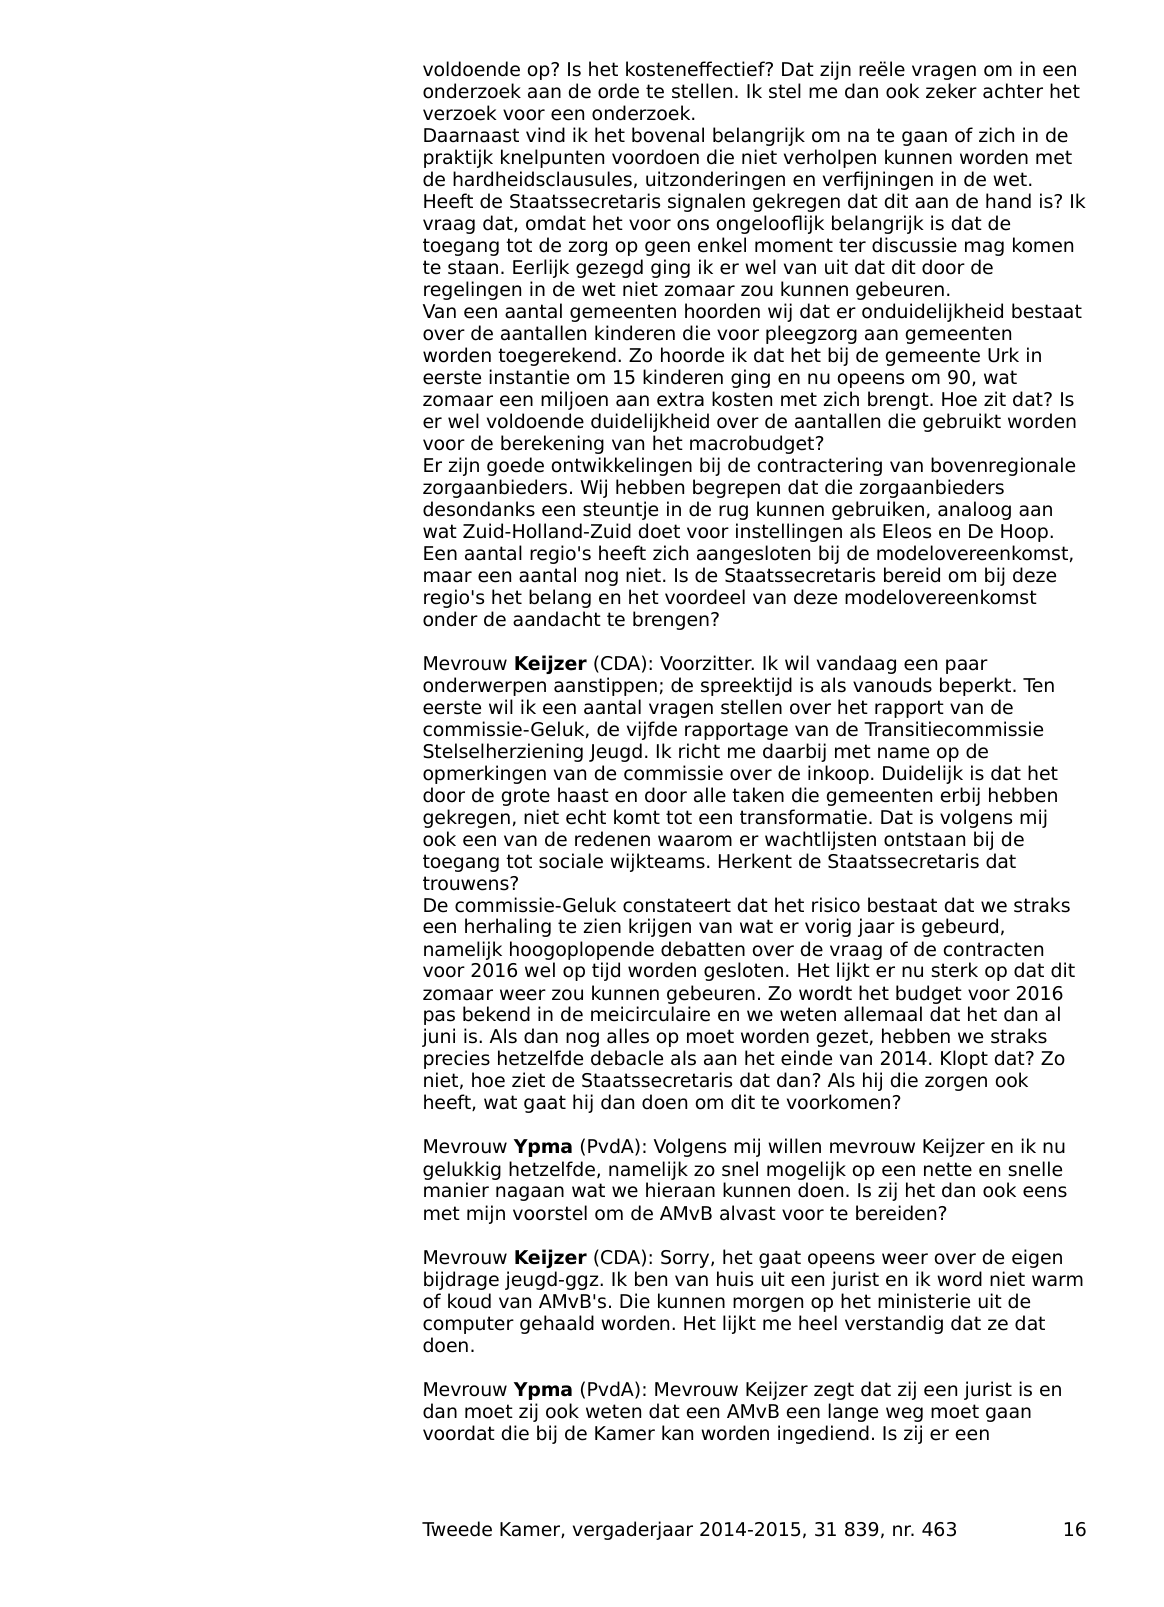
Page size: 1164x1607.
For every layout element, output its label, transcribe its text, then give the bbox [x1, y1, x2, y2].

text Mevrouw Ypma (PvdA): Mevrouw Keijzer zegt dat zij een jurist is en dan moet zij ook weten dat een AMvB een lange weg moet gaan voordat die bij de Kamer kan worden ingediend. Is zij er een [422, 1379, 1087, 1444]
text De commissie-Geluk constateert dat het risico bestaat dat we straks een herhaling te zien krijgen van wat er vorig jaar is gebeurd, namelijk hoogoplopende debatten over de vraag of de contracten voor 2016 wel op tijd worden gesloten. Het lijkt er nu sterk op dat dit zomaar weer zou kunnen gebeuren. Zo wordt het budget voor 2016 pas bekend in de meicirculaire en we weten allemaal dat het dan al juni is. Als dan nog alles op moet worden gezet, hebben we straks precies hetzelfde debacle als aan het einde van 2014. Klopt dat? Zo niet, hoe ziet de Staatssecretaris dat dan? Als hij die zorgen ook heeft, wat gaat hij dan doen om dit te voorkomen? [422, 894, 1087, 1114]
text Mevrouw Keijzer (CDA): Sorry, het gaat opeens weer over de eigen bijdrage jeugd-ggz. Ik ben van huis uit een jurist en ik word niet warm of koud van AMvB's. Die kunnen morgen op het ministerie uit de computer gehaald worden. Het lijkt me heel verstandig dat ze dat doen. [422, 1247, 1087, 1356]
text Van een aantal gemeenten hoorden wij dat er onduidelijkheid bestaat over de aantallen kinderen die voor pleegzorg aan gemeenten worden toegerekend. Zo hoorde ik dat het bij de gemeente Urk in eerste instantie om 15 kinderen ging en nu opeens om 90, wat zomaar een miljoen aan extra kosten met zich brengt. Hoe zit dat? Is er wel voldoende duidelijkheid over de aantallen die gebruikt worden voor de berekening van het macrobudget? [422, 301, 1087, 455]
text Daarnaast vind ik het bovenal belangrijk om na te gaan of zich in de praktijk knelpunten voordoen die niet verholpen kunnen worden met de hardheidsclausules, uitzonderingen en verfijningen in de wet. Heeft de Staatssecretaris signalen gekregen dat dit aan de hand is? Ik vraag dat, omdat het voor ons ongelooflijk belangrijk is dat de toegang tot de zorg op geen enkel moment ter discussie mag komen te staan. Eerlijk gezegd ging ik er wel van uit dat dit door de regelingen in de wet niet zomaar zou kunnen gebeuren. [422, 125, 1087, 301]
text Mevrouw Ypma (PvdA): Volgens mij willen mevrouw Keijzer en ik nu gelukkig hetzelfde, namelijk zo snel mogelijk op een nette en snelle manier nagaan wat we hieraan kunnen doen. Is zij het dan ook eens met mijn voorstel om de AMvB alvast voor te bereiden? [422, 1136, 1087, 1224]
text voldoende op? Is het kosteneffectief? Dat zijn reële vragen om in een onderzoek aan de orde te stellen. Ik stel me dan ook zeker achter het verzoek voor een onderzoek. [422, 59, 1087, 125]
text Mevrouw Keijzer (CDA): Voorzitter. Ik wil vandaag een paar onderwerpen aanstippen; de spreektijd is als vanouds beperkt. Ten eerste wil ik een aantal vragen stellen over het rapport van de commissie-Geluk, de vijfde rapportage van de Transitiecommissie Stelselherziening Jeugd. Ik richt me daarbij met name op de opmerkingen van de commissie over de inkoop. Duidelijk is dat het door de grote haast en door alle taken die gemeenten erbij hebben gekregen, niet echt komt tot een transformatie. Dat is volgens mij ook een van de redenen waarom er wachtlijsten ontstaan bij de toegang tot sociale wijkteams. Herkent de Staatssecretaris dat trouwens? [422, 653, 1087, 894]
text Er zijn goede ontwikkelingen bij de contractering van bovenregionale zorgaanbieders. Wij hebben begrepen dat die zorgaanbieders desondanks een steuntje in de rug kunnen gebruiken, analoog aan wat Zuid-Holland-Zuid doet voor instellingen als Eleos en De Hoop. Een aantal regio's heeft zich aangesloten bij de modelovereenkomst, maar een aantal nog niet. Is de Staatssecretaris bereid om bij deze regio's het belang en het voordeel van deze modelovereenkomst onder de aandacht te brengen? [422, 455, 1087, 631]
